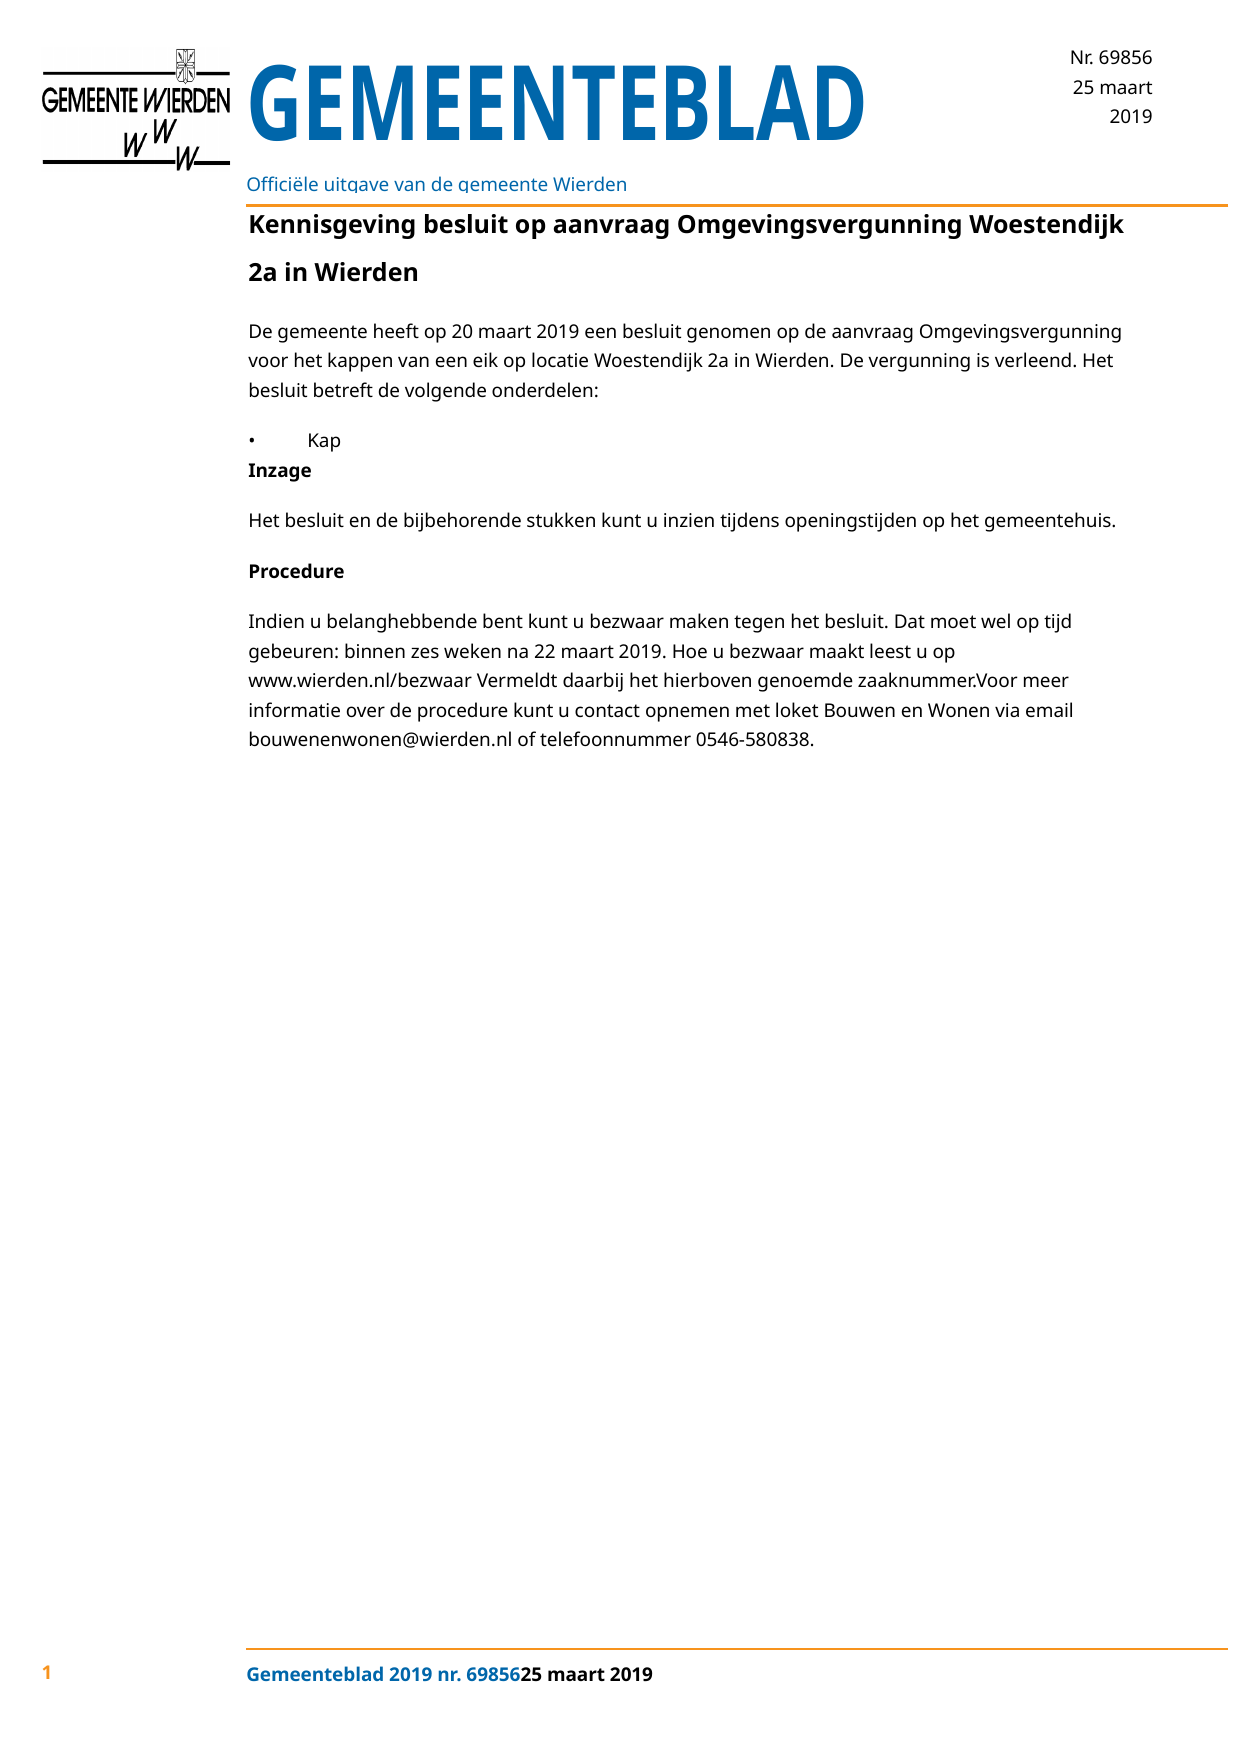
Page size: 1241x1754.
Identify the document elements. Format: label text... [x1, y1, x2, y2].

list Kap [248, 427, 1152, 453]
text De gemeente heeft op 20 maart 2019 een besluit genomen op de aanvraag Omgevingsvergunning voor het kappen van een eik op locatie Woestendijk 2a in Wierden. De vergunning is verleend. Het besluit betreft de volgende onderdelen: [248, 318, 1152, 403]
text Procedure [248, 558, 1152, 584]
text Inzage [248, 457, 1152, 483]
picture [41, 47, 231, 172]
text Het besluit en de bijbehorende stukken kunt u inzien tijdens openingstijden op het gemeentehuis. [248, 507, 1152, 533]
text Kennisgeving besluit op aanvraag Omgevingsvergunning Woestendijk 2a in Wierden [248, 207, 1152, 288]
text Indien u belanghebbende bent kunt u bezwaar maken tegen het besluit. Dat moet wel op tijd gebeuren: binnen zes weken na 22 maart 2019. Hoe u bezwaar maakt leest u op www.wierden.nl/bezwaar Vermeldt daarbij het hierboven genoemde zaaknummer.Voor meer informatie over de procedure kunt u contact opnemen met loket Bouwen en Wonen via email bouwenenwonen@wierden.nl of telefoonnummer 0546-580838. [248, 608, 1152, 752]
